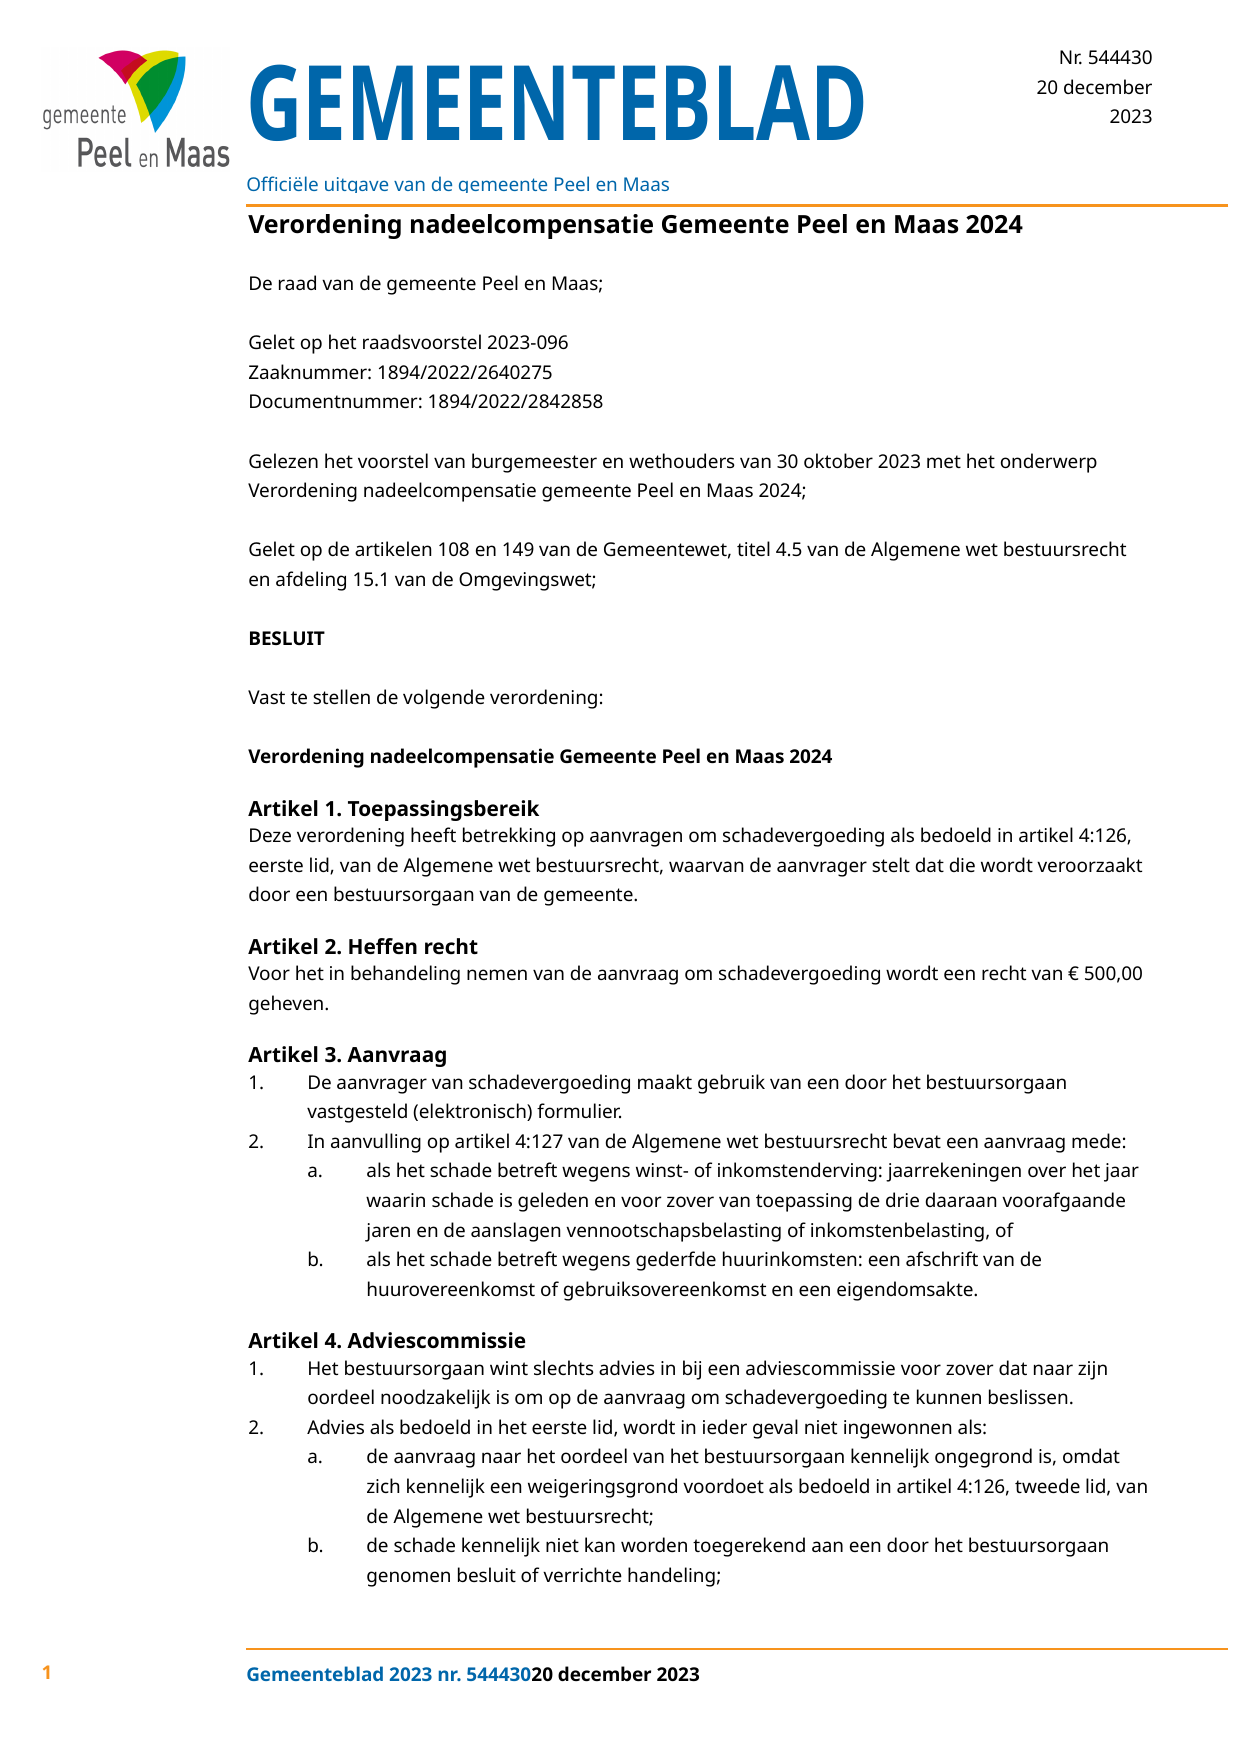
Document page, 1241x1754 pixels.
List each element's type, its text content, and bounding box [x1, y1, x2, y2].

text Artikel 4. Adviescommissie [248, 1326, 1152, 1355]
text Artikel 2. Heffen recht [248, 932, 1152, 961]
text Gelet op het raadsvoorstel 2023-096 [248, 329, 1152, 355]
text Zaaknummer: 1894/2022/2640275 [248, 359, 1152, 385]
list De aanvrager van schadevergoeding maakt gebruik van een door het bestuursorgaan vastgesteld (elektronisch) formulier. [248, 1069, 1152, 1124]
list Advies als bedoeld in het eerste lid, wordt in ieder geval niet ingewonnen als: [248, 1414, 1152, 1440]
list als het schade betreft wegens gederfde huurinkomsten: een afschrift van de huurovereenkomst of gebruiksovereenkomst en een eigendomsakte. [307, 1246, 1152, 1302]
text Verordening nadeelcompensatie Gemeente Peel en Maas 2024 [248, 744, 1152, 769]
text Documentnummer: 1894/2022/2842858 [248, 389, 1152, 414]
text De raad van de gemeente Peel en Maas; [248, 270, 1152, 296]
list In aanvulling op artikel 4:127 van de Algemene wet bestuursrecht bevat een aanvraag mede: [248, 1128, 1152, 1154]
text Artikel 1. Toepassingsbereik [248, 794, 1152, 822]
text Gelet op de artikelen 108 en 149 van de Gemeentewet, titel 4.5 van de Algemene wet bestuursrecht en afdeling 15.1 van de Omgevingswet; [248, 537, 1152, 592]
text Voor het in behandeling nemen van de aanvraag om schadevergoeding wordt een recht van € 500,00 geheven. [248, 961, 1152, 1016]
text BESLUIT [248, 625, 1152, 651]
text Deze verordening heeft betrekking op aanvragen om schadevergoeding als bedoeld in artikel 4:126, eerste lid, van de Algemene wet bestuursrecht, waarvan de aanvrager stelt dat die wordt veroorzaakt door een bestuursorgaan van de gemeente. [248, 822, 1152, 907]
picture [41, 47, 231, 172]
list de aanvraag naar het oordeel van het bestuursorgaan kennelijk ongegrond is, omdat zich kennelijk een weigeringsgrond voordoet als bedoeld in artikel 4:126, tweede lid, van de Algemene wet bestuursrecht; [307, 1444, 1152, 1528]
text Vast te stellen de volgende verordening: [248, 684, 1152, 710]
list Het bestuursorgaan wint slechts advies in bij een adviescommissie voor zover dat naar zijn oordeel noodzakelijk is om op de aanvraag om schadevergoeding te kunnen beslissen. [248, 1355, 1152, 1410]
list de schade kennelijk niet kan worden toegerekend aan een door het bestuursorgaan genomen besluit of verrichte handeling; [307, 1532, 1152, 1588]
text Verordening nadeelcompensatie Gemeente Peel en Maas 2024 [248, 207, 1152, 241]
text Artikel 3. Aanvraag [248, 1041, 1152, 1069]
text Gelezen het voorstel van burgemeester en wethouders van 30 oktober 2023 met het onderwerp Verordening nadeelcompensatie gemeente Peel en Maas 2024; [248, 448, 1152, 503]
list als het schade betreft wegens winst- of inkomstenderving: jaarrekeningen over het jaar waarin schade is geleden en voor zover van toepassing de drie daaraan voorafgaande jaren en de aanslagen vennootschapsbelasting of inkomstenbelasting, of [307, 1158, 1152, 1243]
